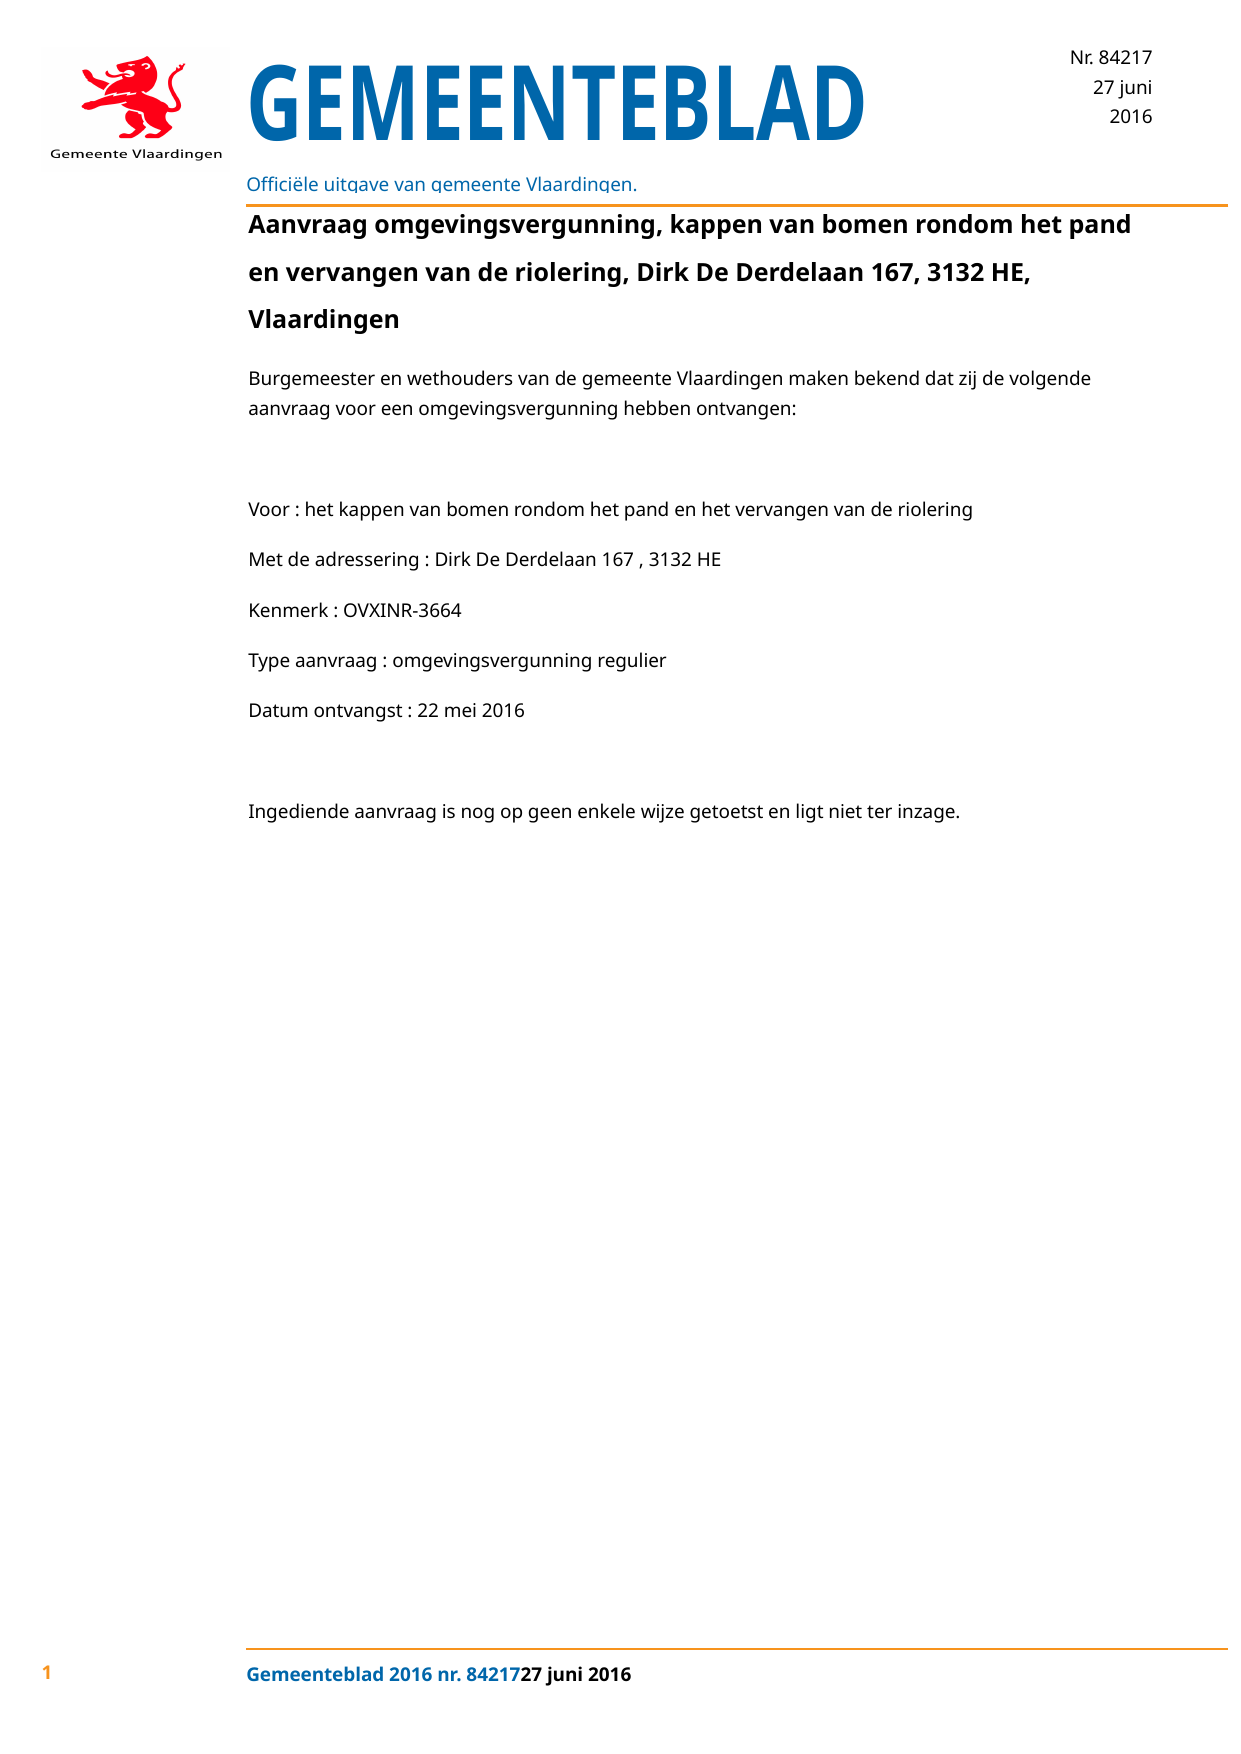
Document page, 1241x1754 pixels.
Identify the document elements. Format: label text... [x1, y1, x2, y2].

text Type aanvraag : omgevingsvergunning regulier [248, 647, 1152, 673]
text Voor : het kappen van bomen rondom het pand en het vervangen van de riolering [248, 496, 1152, 522]
text Ingediende aanvraag is nog op geen enkele wijze getoetst en ligt niet ter inzage. [248, 798, 1152, 824]
text Met de adressering : Dirk De Derdelaan 167 , 3132 HE [248, 546, 1152, 572]
picture [41, 47, 231, 172]
text Burgemeester en wethouders van de gemeente Vlaardingen maken bekend dat zij de volgende aanvraag voor een omgevingsvergunning hebben ontvangen: [248, 366, 1152, 421]
text Datum ontvangst : 22 mei 2016 [248, 698, 1152, 723]
text Kenmerk : OVXINR-3664 [248, 597, 1152, 622]
text Aanvraag omgevingsvergunning, kappen van bomen rondom het pand en vervangen van de riolering, Dirk De Derdelaan 167, 3132 HE, Vlaardingen [248, 207, 1152, 336]
